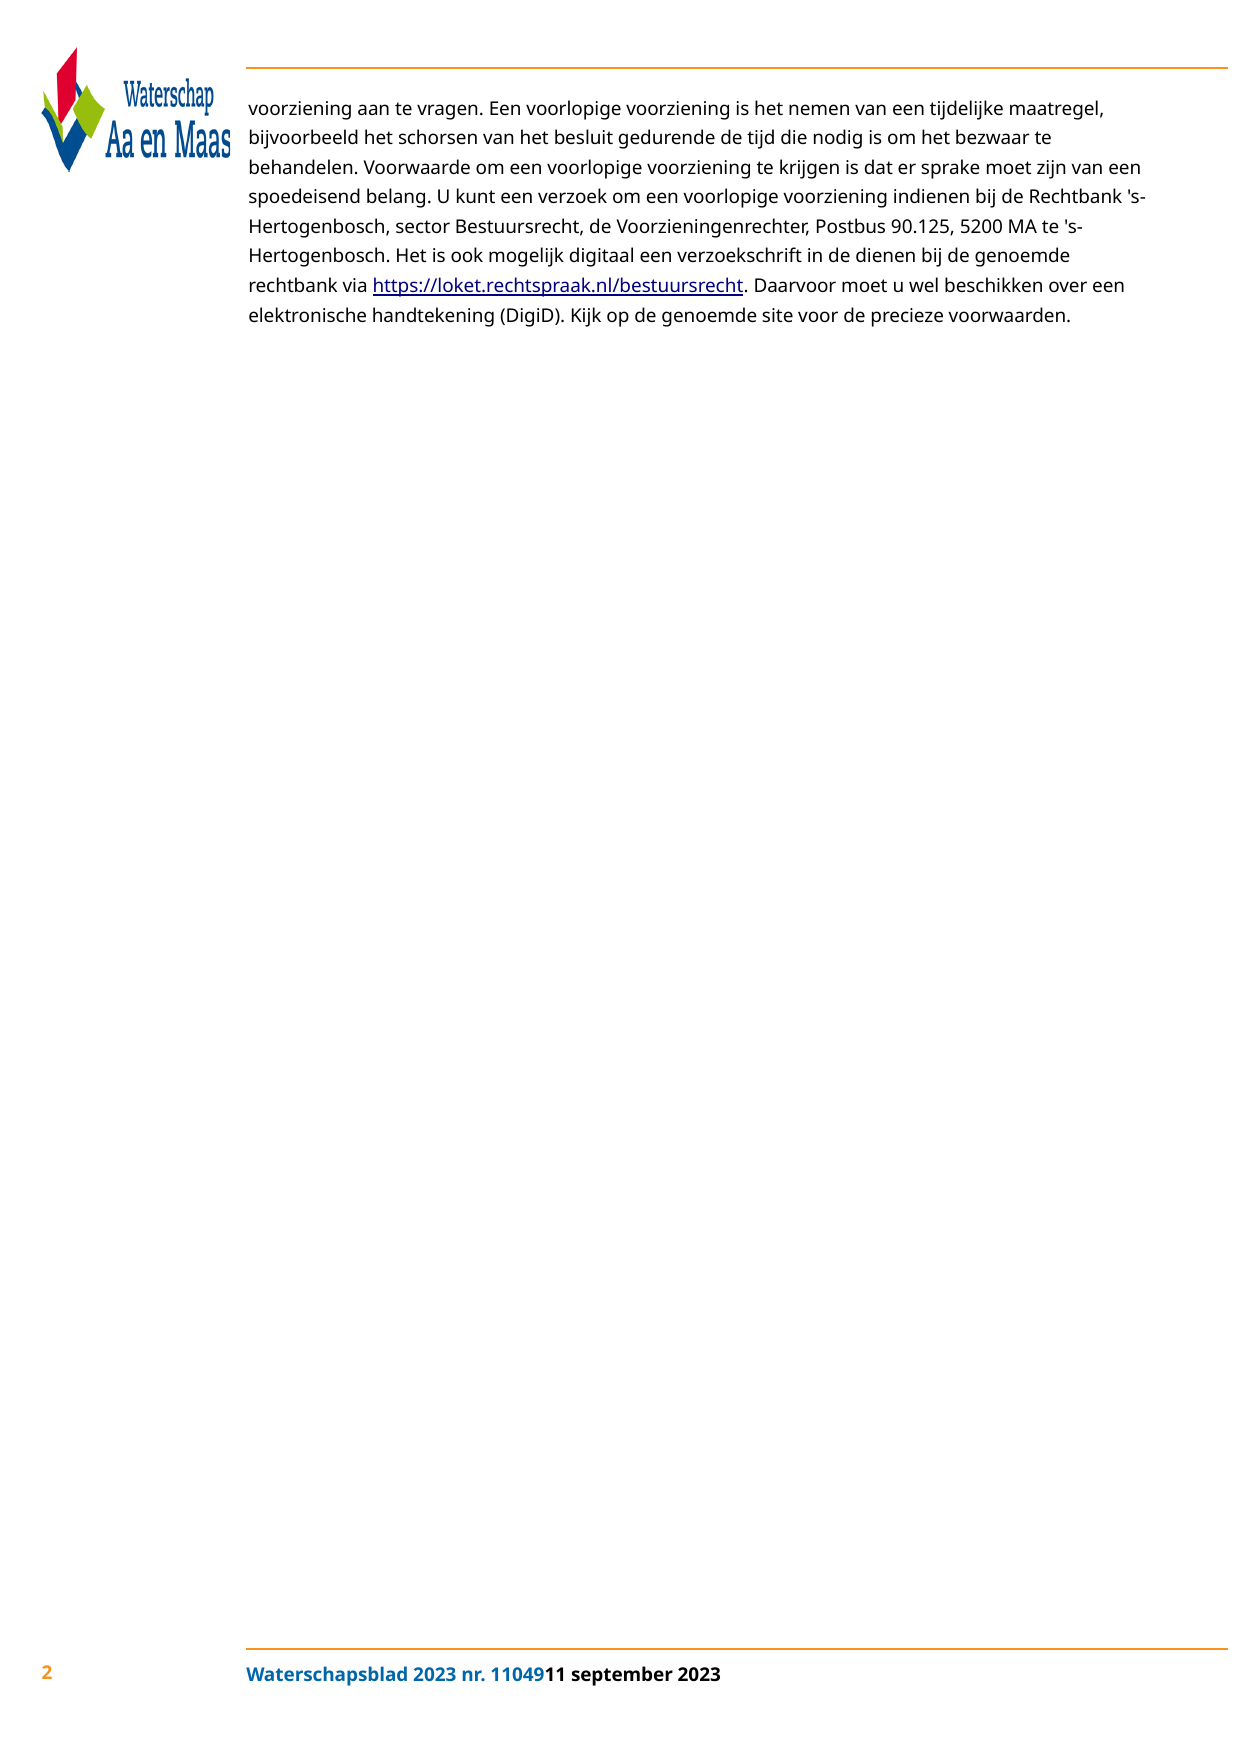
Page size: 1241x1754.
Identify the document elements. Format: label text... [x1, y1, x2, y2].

picture [41, 47, 231, 172]
text voorziening aan te vragen. Een voorlopige voorziening is het nemen van een tijdelijke maatregel, bijvoorbeeld het schorsen van het besluit gedurende de tijd die nodig is om het bezwaar te behandelen. Voorwaarde om een voorlopige voorziening te krijgen is dat er sprake moet zijn van een spoedeisend belang. U kunt een verzoek om een voorlopige voorziening indienen bij de Rechtbank 's-Hertogenbosch, sector Bestuursrecht, de Voorzieningenrechter, Postbus 90.125, 5200 MA te 's-Hertogenbosch. Het is ook mogelijk digitaal een verzoekschrift in de dienen bij de genoemde rechtbank via https://loket.rechtspraak.nl/bestuursrecht. Daarvoor moet u wel beschikken over een elektronische handtekening (DigiD). Kijk op de genoemde site voor de precieze voorwaarden. [248, 95, 1152, 328]
